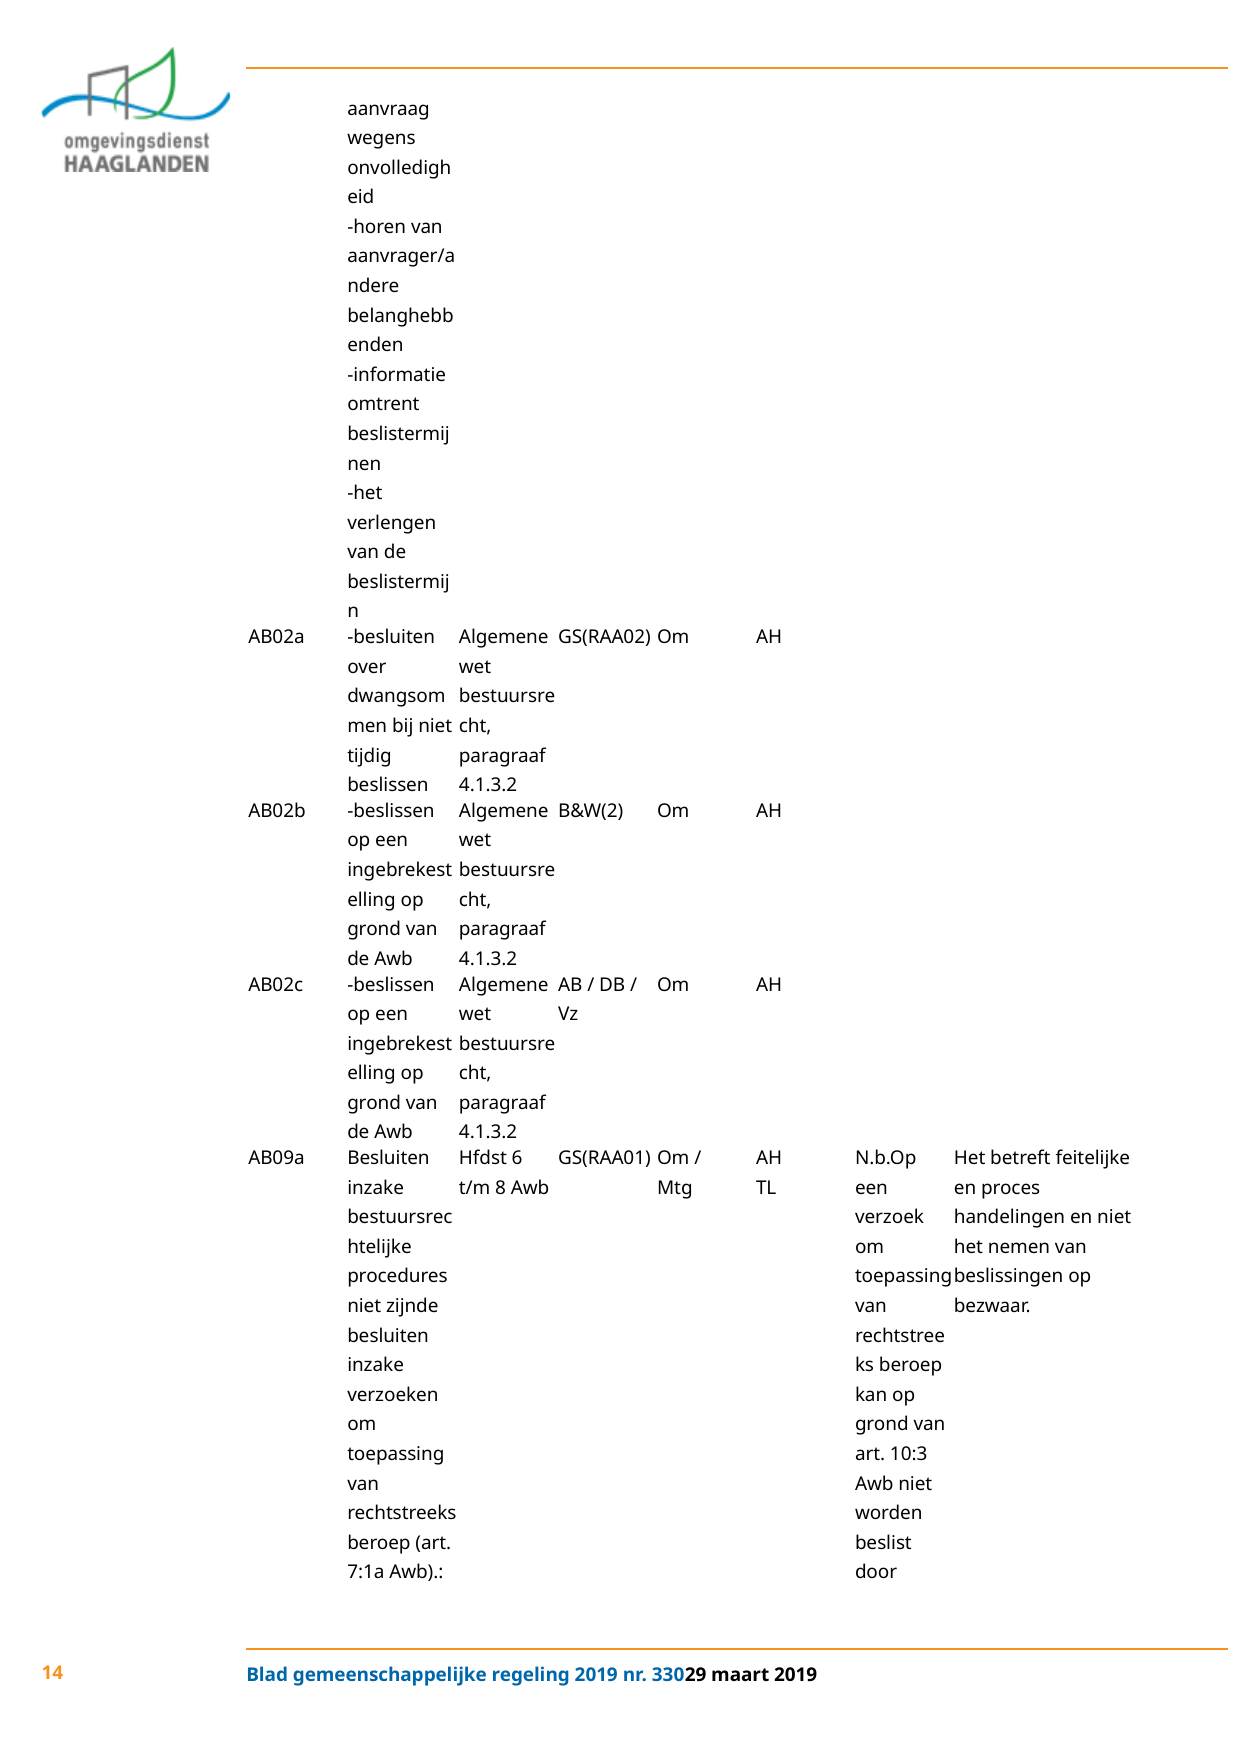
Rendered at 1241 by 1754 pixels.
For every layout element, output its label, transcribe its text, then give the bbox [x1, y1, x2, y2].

table_cell [954, 624, 1152, 797]
table_cell Algemene wet bestuursrecht, paragraaf 4.1.3.2 [459, 971, 558, 1144]
table_cell [459, 95, 558, 623]
table_cell Algemene wet bestuursrecht, paragraaf 4.1.3.2 [459, 797, 558, 971]
table_cell AB09a [248, 1144, 347, 1584]
table_cell Hfdst 6 t/m 8 Awb [459, 1144, 558, 1584]
table_cell [657, 95, 756, 623]
table_cell Algemene wet bestuursrecht, paragraaf 4.1.3.2 [459, 624, 558, 797]
table_cell Om [657, 624, 756, 797]
table_cell AH TL [756, 1144, 855, 1584]
table_cell Om / Mtg [657, 1144, 756, 1584]
table_cell [954, 95, 1152, 623]
table_cell [248, 95, 347, 623]
table_cell N.b.Op een verzoek om toepassing van rechtstreeks beroep kan op grond van art. 10:3 Awb niet worden beslist door [855, 1144, 954, 1584]
table_cell [954, 797, 1152, 971]
table_cell AB02a [248, 624, 347, 797]
table_cell GS(RAA01) [558, 1144, 657, 1584]
table_cell B&W(2) [558, 797, 657, 971]
table_cell Het betreft feitelijke en proces handelingen en niet het nemen van beslissingen op bezwaar. [954, 1144, 1152, 1584]
table_cell -beslissen op een ingebrekestelling op grond van de Awb [347, 971, 459, 1144]
table_cell Om [657, 797, 756, 971]
table_cell [558, 95, 657, 623]
table_cell GS(RAA02) [558, 624, 657, 797]
table_cell AB02c [248, 971, 347, 1144]
table_cell [855, 95, 954, 623]
table_cell aanvraag wegens onvolledigheid -horen van aanvrager/andere belanghebbenden -informatie omtrent beslistermijnen -het verlengen van de beslistermijn [347, 95, 459, 623]
table_cell Om [657, 971, 756, 1144]
table_cell AB / DB / Vz [558, 971, 657, 1144]
table_cell [855, 797, 954, 971]
table_cell [954, 971, 1152, 1144]
table_cell AH [756, 797, 855, 971]
picture [41, 47, 231, 172]
table_cell Besluiten inzake bestuursrechtelijke procedures niet zijnde besluiten inzake verzoeken om toepassing van rechtstreeks beroep (art. 7:1a Awb).: [347, 1144, 459, 1584]
table_cell [855, 971, 954, 1144]
table_cell -besluiten over dwangsommen bij niet tijdig beslissen [347, 624, 459, 797]
table_cell AH [756, 971, 855, 1144]
table_cell [855, 624, 954, 797]
table_cell [756, 95, 855, 623]
table_cell AB02b [248, 797, 347, 971]
table_cell AH [756, 624, 855, 797]
table_cell -beslissen op een ingebrekestelling op grond van de Awb [347, 797, 459, 971]
